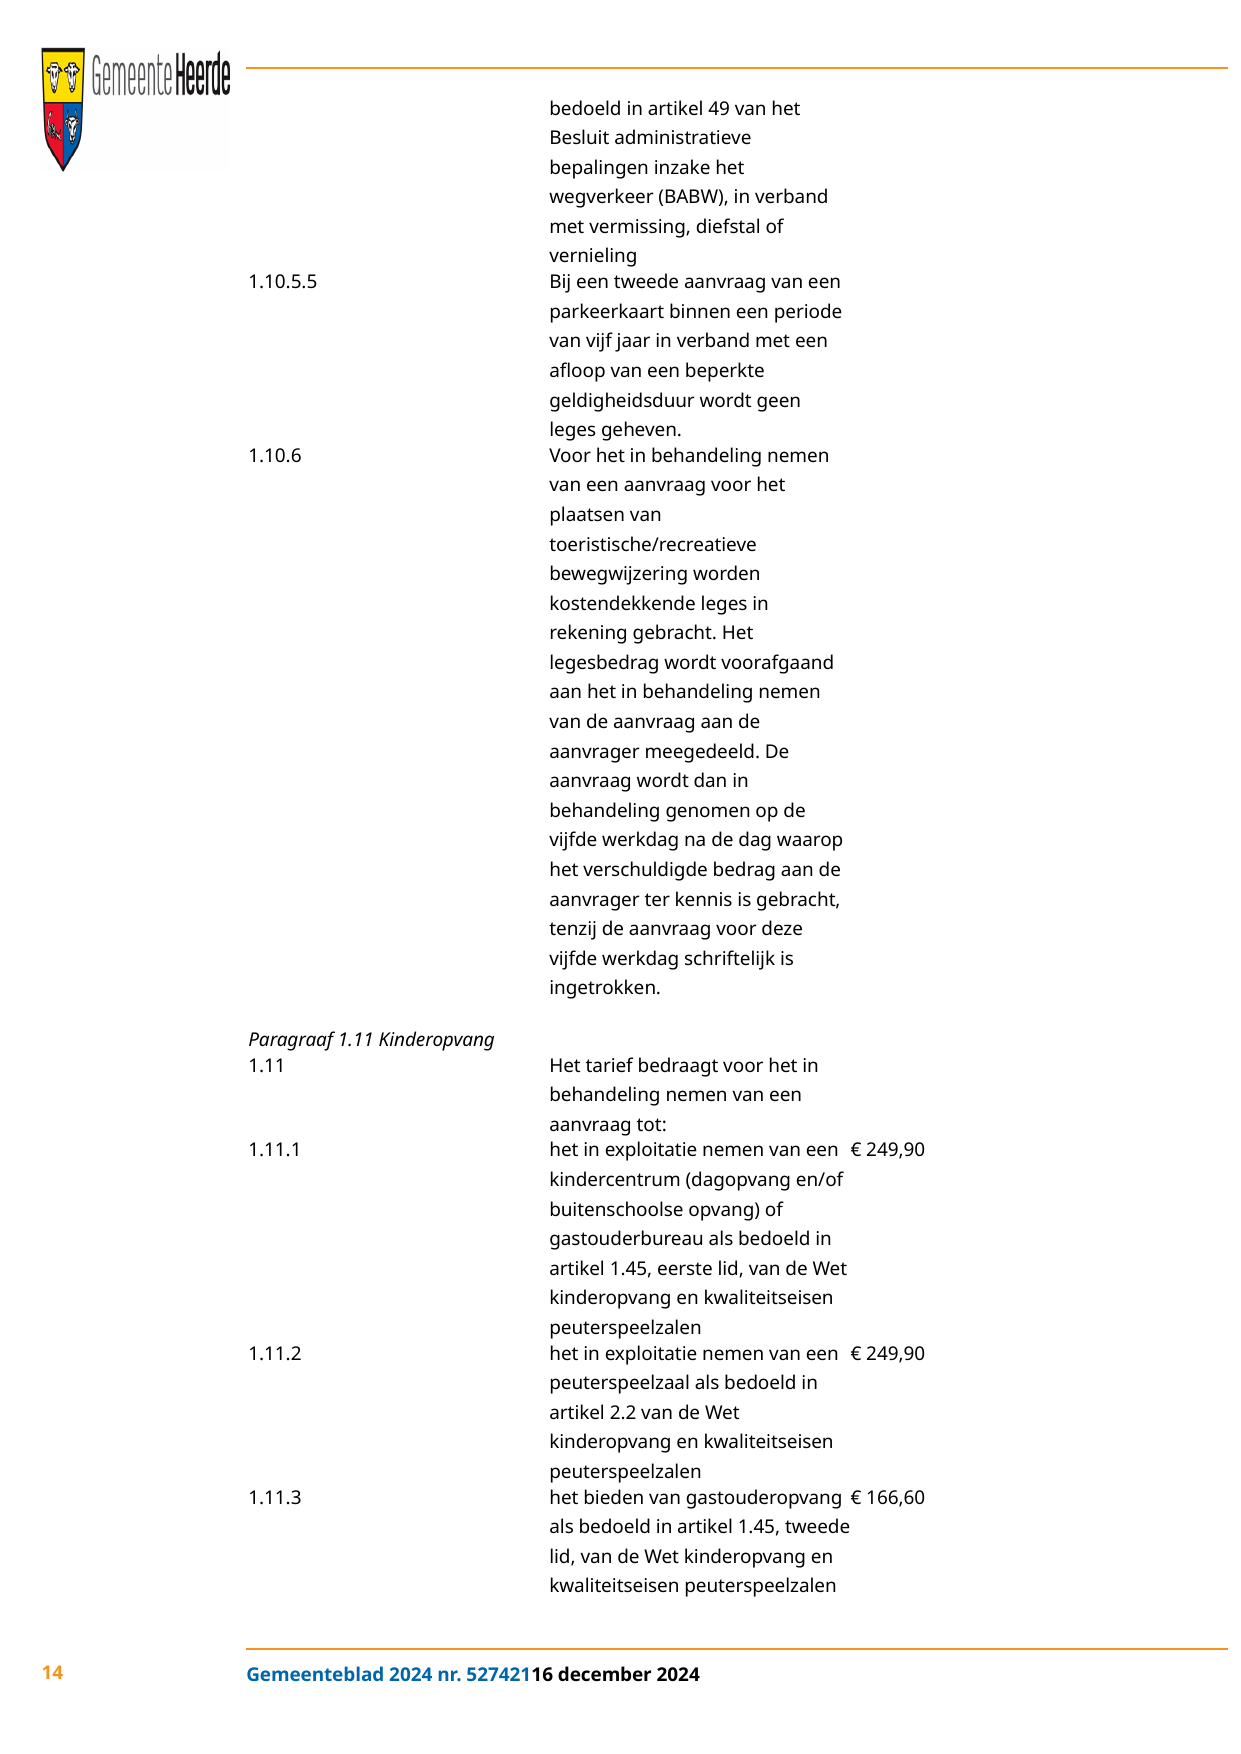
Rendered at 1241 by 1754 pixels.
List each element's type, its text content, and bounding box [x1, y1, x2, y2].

table_cell [248, 1000, 549, 1026]
picture [41, 47, 231, 172]
table_cell 1.11.2 [248, 1340, 549, 1484]
table_cell € 249,90 [850, 1340, 1152, 1484]
table_cell het in exploitatie nemen van een kindercentrum (dagopvang en/of buitenschoolse opvang) of gastouderbureau als bedoeld in artikel 1.45, eerste lid, van de Wet kinderopvang en kwaliteitseisen peuterspeelzalen [549, 1137, 850, 1340]
table_cell Voor het in behandeling nemen van een aanvraag voor het plaatsen van toeristische/recreatieve bewegwijzering worden kostendekkende leges in rekening gebracht. Het legesbedrag wordt voorafgaand aan het in behandeling nemen van de aanvraag aan de aanvrager meegedeeld. De aanvraag wordt dan in behandeling genomen op de vijfde werkdag na de dag waarop het verschuldigde bedrag aan de aanvrager ter kennis is gebracht, tenzij de aanvraag voor deze vijfde werkdag schriftelijk is ingetrokken. [549, 442, 850, 1000]
table_cell 1.11.1 [248, 1137, 549, 1340]
table_cell 1.10.5.5 [248, 269, 549, 442]
table_cell [850, 1026, 1152, 1052]
table_cell [850, 1000, 1152, 1026]
table_cell het bieden van gastouderopvang als bedoeld in artikel 1.45, tweede lid, van de Wet kinderopvang en kwaliteitseisen peuterspeelzalen [549, 1484, 850, 1598]
table_cell [850, 442, 1152, 1000]
table_cell [850, 269, 1152, 442]
table_cell 1.11 [248, 1052, 549, 1137]
table_cell 1.10.6 [248, 442, 549, 1000]
table_cell Het tarief bedraagt voor het in behandeling nemen van een aanvraag tot: [549, 1052, 850, 1137]
table_cell [549, 1000, 850, 1026]
table_cell € 249,90 [850, 1137, 1152, 1340]
table_cell [850, 95, 1152, 268]
table_cell Paragraaf 1.11 Kinderopvang [248, 1026, 850, 1052]
table_cell 1.11.3 [248, 1484, 549, 1598]
table_cell [248, 95, 549, 268]
table_cell bedoeld in artikel 49 van het Besluit administratieve bepalingen inzake het wegverkeer (BABW), in verband met vermissing, diefstal of vernieling [549, 95, 850, 268]
table_cell [850, 1052, 1152, 1137]
table_cell Bij een tweede aanvraag van een parkeerkaart binnen een periode van vijf jaar in verband met een afloop van een beperkte geldigheidsduur wordt geen leges geheven. [549, 269, 850, 442]
table_cell € 166,60 [850, 1484, 1152, 1598]
table_cell het in exploitatie nemen van een peuterspeelzaal als bedoeld in artikel 2.2 van de Wet kinderopvang en kwaliteitseisen peuterspeelzalen [549, 1340, 850, 1484]
